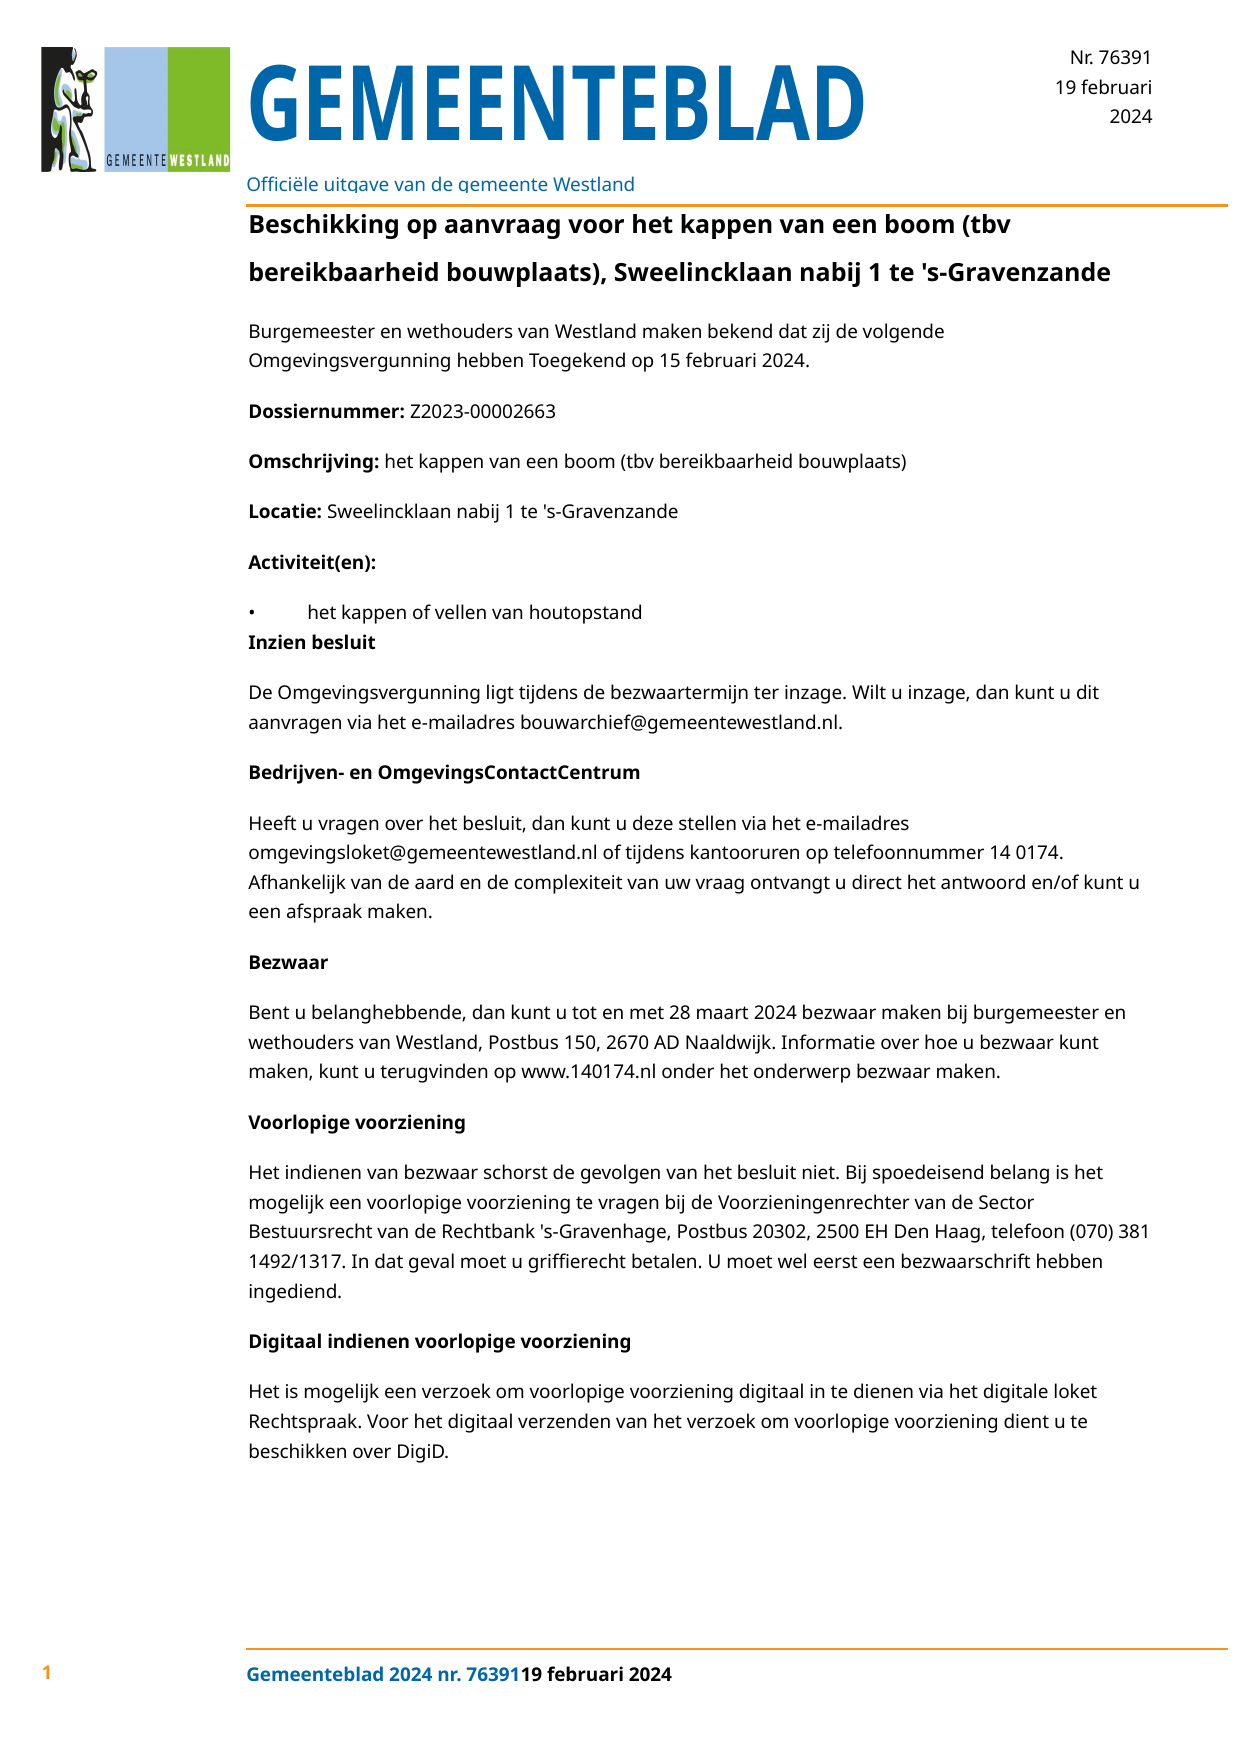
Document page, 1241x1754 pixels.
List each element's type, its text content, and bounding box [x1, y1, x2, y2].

text Het is mogelijk een verzoek om voorlopige voorziening digitaal in te dienen via het digitale loket Rechtspraak. Voor het digitaal verzenden van het verzoek om voorlopige voorziening dient u te beschikken over DigiD. [248, 1379, 1152, 1464]
text De Omgevingsvergunning ligt tijdens de bezwaartermijn ter inzage. Wilt u inzage, dan kunt u dit aanvragen via het e-mailadres bouwarchief@gemeentewestland.nl. [248, 679, 1152, 735]
text Beschikking op aanvraag voor het kappen van een boom (tbv bereikbaarheid bouwplaats), Sweelincklaan nabij 1 te 's-Gravenzande [248, 207, 1152, 288]
text Locatie: Sweelincklaan nabij 1 te 's-Gravenzande [248, 499, 1152, 524]
text Burgemeester en wethouders van Westland maken bekend dat zij de volgende Omgevingsvergunning hebben Toegekend op 15 februari 2024. [248, 318, 1152, 373]
text Inzien besluit [248, 629, 1152, 655]
text Bent u belanghebbende, dan kunt u tot en met 28 maart 2024 bezwaar maken bij burgemeester en wethouders van Westland, Postbus 150, 2670 AD Naaldwijk. Informatie over hoe u bezwaar kunt maken, kunt u terugvinden op www.140174.nl onder het onderwerp bezwaar maken. [248, 999, 1152, 1084]
text Dossiernummer: Z2023-00002663 [248, 398, 1152, 424]
text Voorlopige voorziening [248, 1109, 1152, 1135]
picture [41, 47, 231, 172]
text Bedrijven- en OmgevingsContactCentrum [248, 759, 1152, 785]
list het kappen of vellen van houtopstand [248, 599, 1152, 625]
text Heeft u vragen over het besluit, dan kunt u deze stellen via het e-mailadres omgevingsloket@gemeentewestland.nl of tijdens kantooruren op telefoonnummer 14 0174. Afhankelijk van de aard en de complexiteit van uw vraag ontvangt u direct het antwoord en/of kunt u een afspraak maken. [248, 810, 1152, 924]
text Digitaal indienen voorlopige voorziening [248, 1328, 1152, 1354]
text Het indienen van bezwaar schorst de gevolgen van het besluit niet. Bij spoedeisend belang is het mogelijk een voorlopige voorziening te vragen bij de Voorzieningenrechter van de Sector Bestuursrecht van de Rechtbank 's-Gravenhage, Postbus 20302, 2500 EH Den Haag, telefoon (070) 381 1492/1317. In dat geval moet u griffierecht betalen. U moet wel eerst een bezwaarschrift hebben ingediend. [248, 1159, 1152, 1304]
text Bezwaar [248, 949, 1152, 975]
text Omschrijving: het kappen van een boom (tbv bereikbaarheid bouwplaats) [248, 448, 1152, 474]
text Activiteit(en): [248, 549, 1152, 575]
